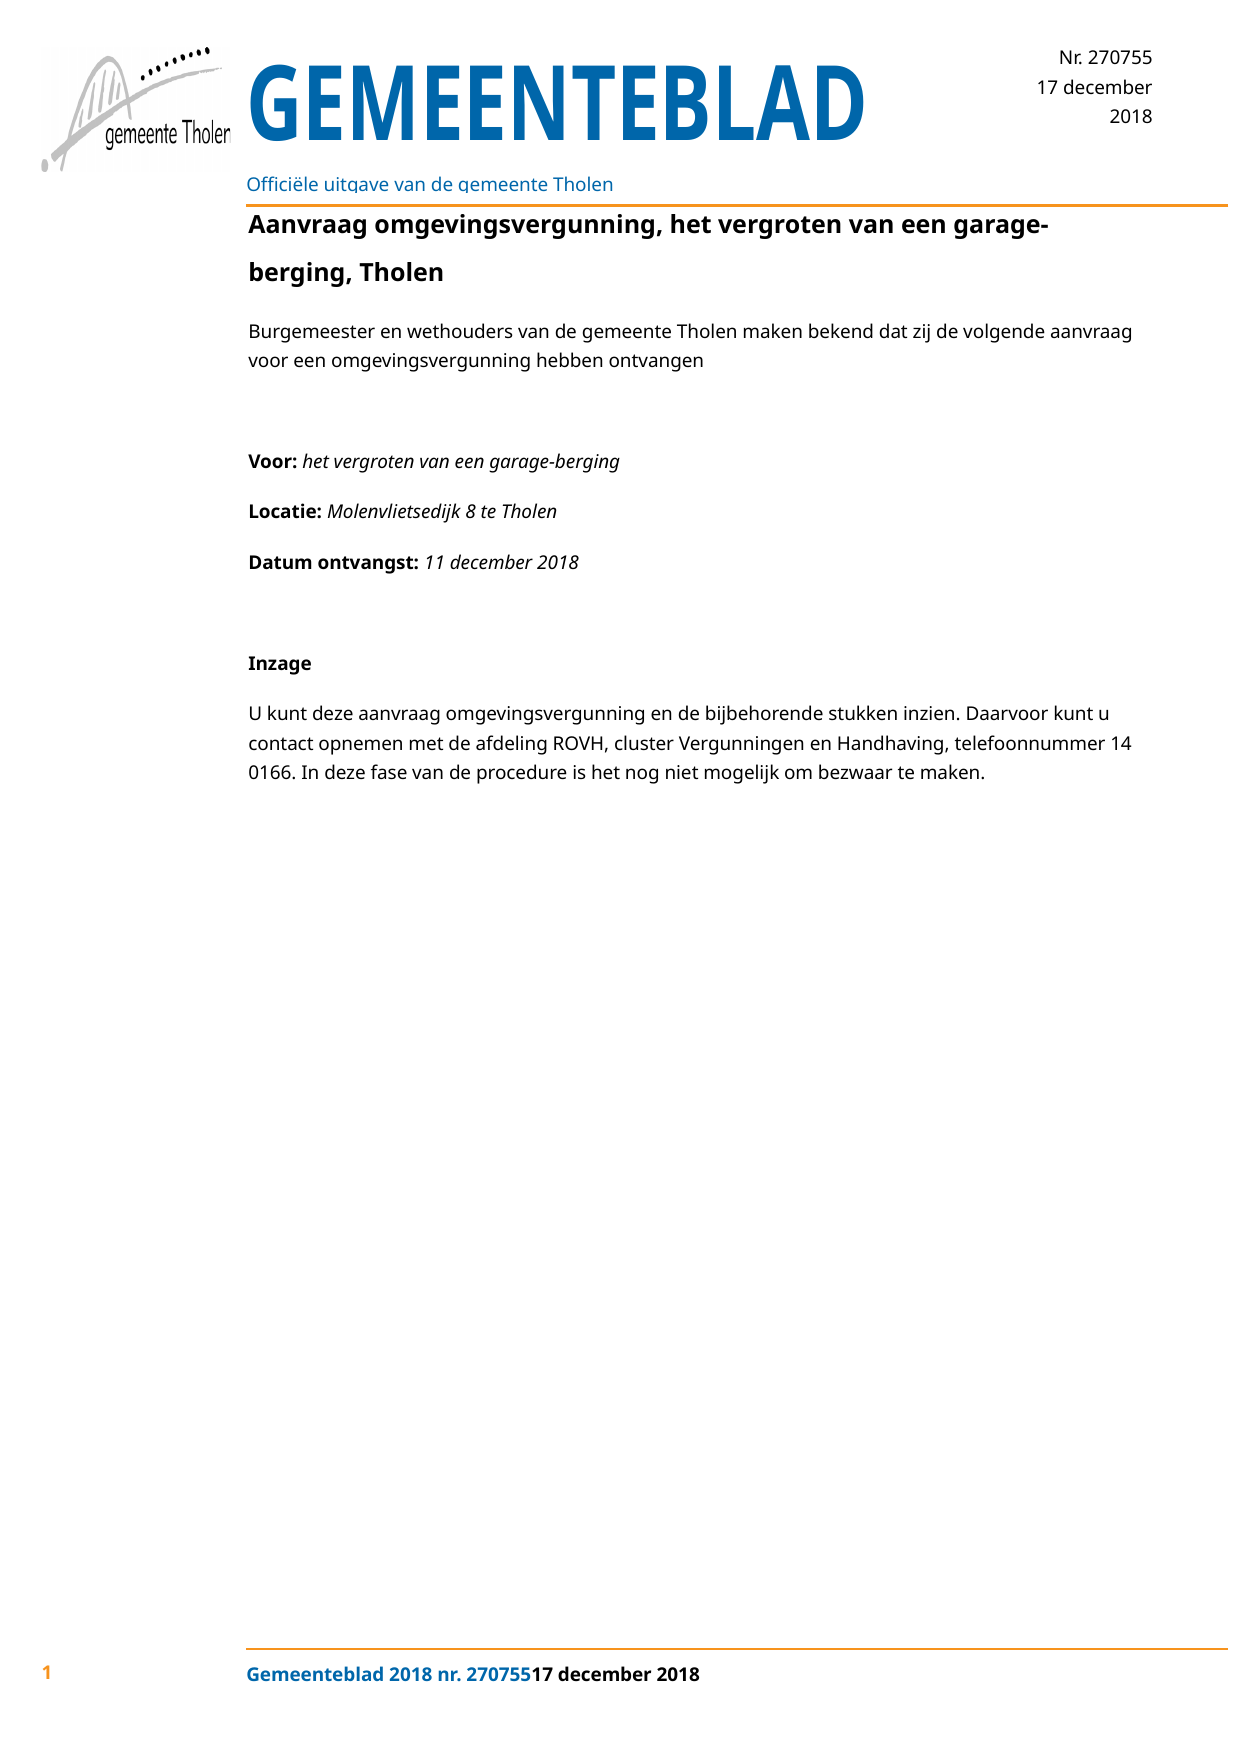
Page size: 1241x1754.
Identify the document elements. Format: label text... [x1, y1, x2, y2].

text Datum ontvangst: 11 december 2018 [248, 549, 1152, 575]
text Aanvraag omgevingsvergunning, het vergroten van een garage-berging, Tholen [248, 207, 1152, 288]
text Burgemeester en wethouders van de gemeente Tholen maken bekend dat zij de volgende aanvraag voor een omgevingsvergunning hebben ontvangen [248, 318, 1152, 373]
text U kunt deze aanvraag omgevingsvergunning en de bijbehorende stukken inzien. Daarvoor kunt u contact opnemen met de afdeling ROVH, cluster Vergunningen en Handhaving, telefoonnummer 14 0166. In deze fase van de procedure is het nog niet mogelijk om bezwaar te maken. [248, 700, 1152, 785]
text Inzage [248, 650, 1152, 676]
picture [41, 47, 231, 172]
text Locatie: Molenvlietsedijk 8 te Tholen [248, 499, 1152, 524]
text Voor: het vergroten van een garage-berging [248, 448, 1152, 474]
